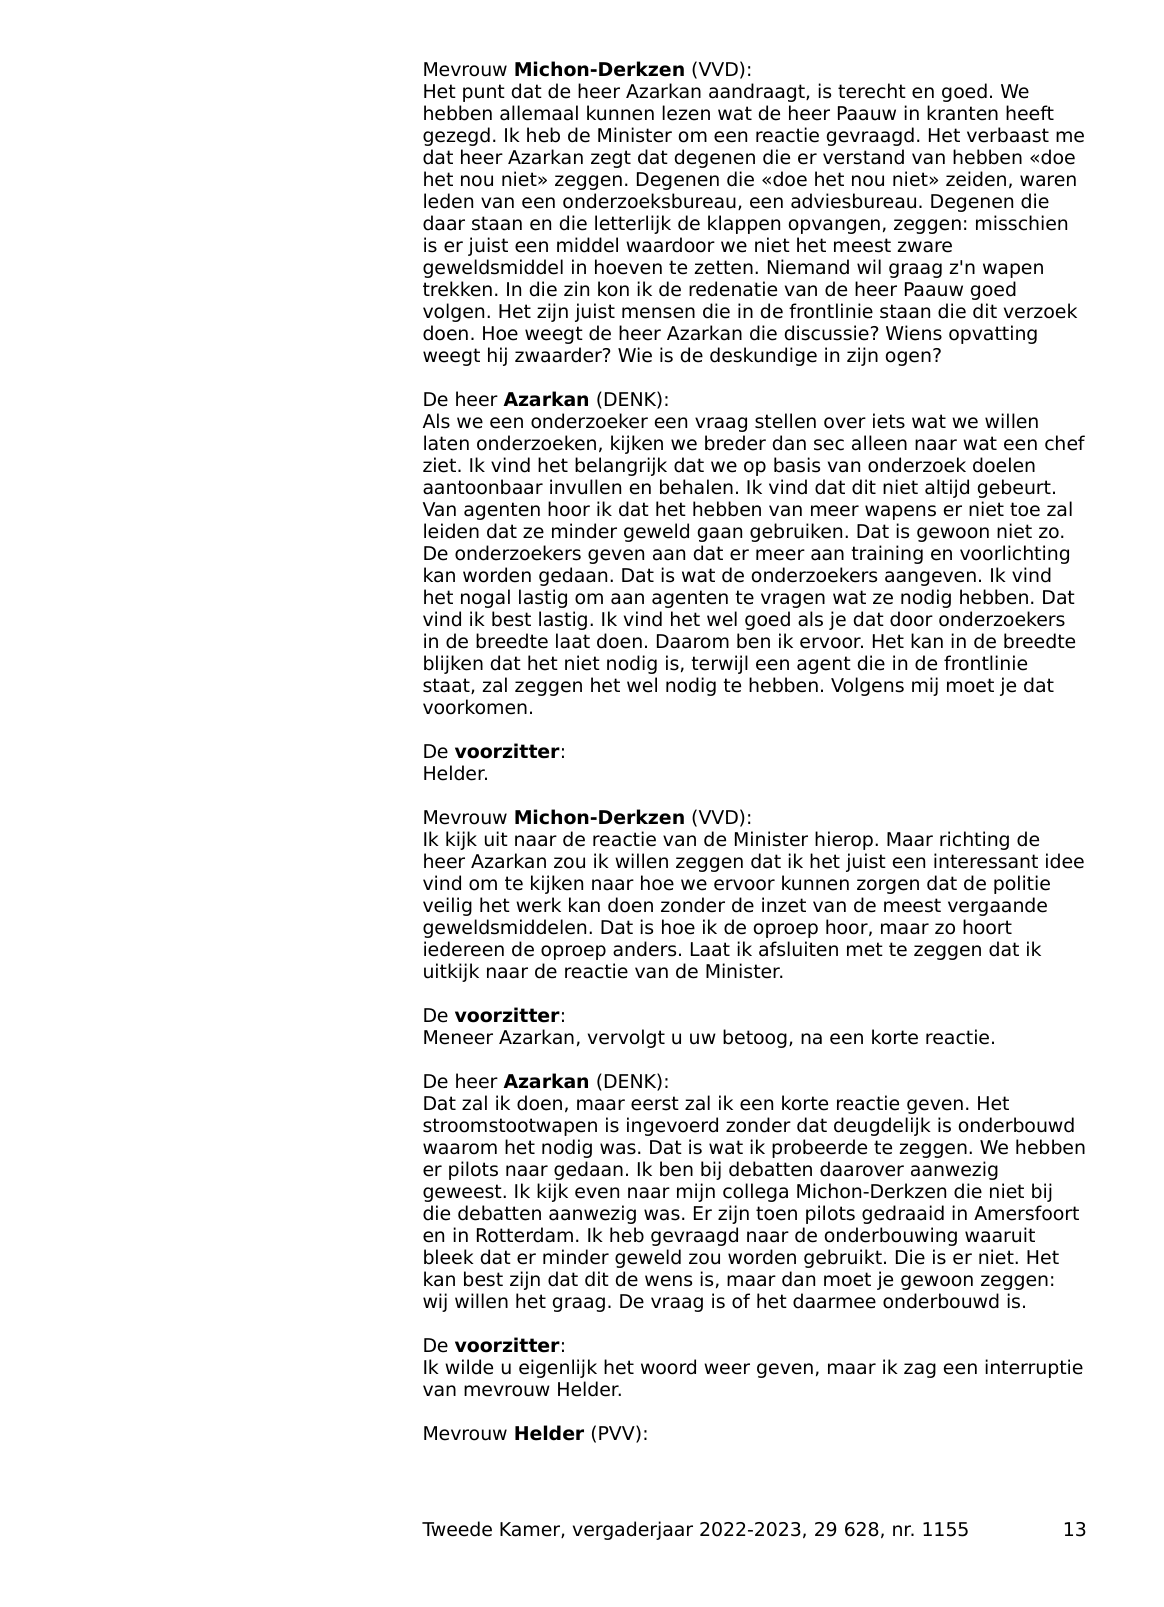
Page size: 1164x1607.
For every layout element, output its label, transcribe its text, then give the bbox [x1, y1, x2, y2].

text De voorzitter: [422, 1005, 1087, 1027]
text De heer Azarkan (DENK): [422, 1071, 1087, 1093]
text Ik kijk uit naar de reactie van de Minister hierop. Maar richting de heer Azarkan zou ik willen zeggen dat ik het juist een interessant idee vind om te kijken naar hoe we ervoor kunnen zorgen dat de politie veilig het werk kan doen zonder de inzet van de meest vergaande geweldsmiddelen. Dat is hoe ik de oproep hoor, maar zo hoort iedereen de oproep anders. Laat ik afsluiten met te zeggen dat ik uitkijk naar de reactie van de Minister. [422, 829, 1087, 983]
text Mevrouw Michon-Derkzen (VVD): [422, 59, 1087, 81]
text Mevrouw Helder (PVV): [422, 1423, 1087, 1445]
text De voorzitter: [422, 741, 1087, 763]
text Helder. [422, 763, 1087, 785]
text De voorzitter: [422, 1335, 1087, 1357]
text Dat zal ik doen, maar eerst zal ik een korte reactie geven. Het stroomstootwapen is ingevoerd zonder dat deugdelijk is onderbouwd waarom het nodig was. Dat is wat ik probeerde te zeggen. We hebben er pilots naar gedaan. Ik ben bij debatten daarover aanwezig geweest. Ik kijk even naar mijn collega Michon-Derkzen die niet bij die debatten aanwezig was. Er zijn toen pilots gedraaid in Amersfoort en in Rotterdam. Ik heb gevraagd naar de onderbouwing waaruit bleek dat er minder geweld zou worden gebruikt. Die is er niet. Het kan best zijn dat dit de wens is, maar dan moet je gewoon zeggen: wij willen het graag. De vraag is of het daarmee onderbouwd is. [422, 1093, 1087, 1313]
text Ik wilde u eigenlijk het woord weer geven, maar ik zag een interruptie van mevrouw Helder. [422, 1357, 1087, 1401]
text Mevrouw Michon-Derkzen (VVD): [422, 807, 1087, 829]
text Het punt dat de heer Azarkan aandraagt, is terecht en goed. We hebben allemaal kunnen lezen wat de heer Paauw in kranten heeft gezegd. Ik heb de Minister om een reactie gevraagd. Het verbaast me dat heer Azarkan zegt dat degenen die er verstand van hebben «doe het nou niet» zeggen. Degenen die «doe het nou niet» zeiden, waren leden van een onderzoeksbureau, een adviesbureau. Degenen die daar staan en die letterlijk de klappen opvangen, zeggen: misschien is er juist een middel waardoor we niet het meest zware geweldsmiddel in hoeven te zetten. Niemand wil graag z'n wapen trekken. In die zin kon ik de redenatie van de heer Paauw goed volgen. Het zijn juist mensen die in de frontlinie staan die dit verzoek doen. Hoe weegt de heer Azarkan die discussie? Wiens opvatting weegt hij zwaarder? Wie is de deskundige in zijn ogen? [422, 81, 1087, 367]
text Meneer Azarkan, vervolgt u uw betoog, na een korte reactie. [422, 1027, 1087, 1049]
text Als we een onderzoeker een vraag stellen over iets wat we willen laten onderzoeken, kijken we breder dan sec alleen naar wat een chef ziet. Ik vind het belangrijk dat we op basis van onderzoek doelen aantoonbaar invullen en behalen. Ik vind dat dit niet altijd gebeurt. Van agenten hoor ik dat het hebben van meer wapens er niet toe zal leiden dat ze minder geweld gaan gebruiken. Dat is gewoon niet zo. De onderzoekers geven aan dat er meer aan training en voorlichting kan worden gedaan. Dat is wat de onderzoekers aangeven. Ik vind het nogal lastig om aan agenten te vragen wat ze nodig hebben. Dat vind ik best lastig. Ik vind het wel goed als je dat door onderzoekers in de breedte laat doen. Daarom ben ik ervoor. Het kan in de breedte blijken dat het niet nodig is, terwijl een agent die in de frontlinie staat, zal zeggen het wel nodig te hebben. Volgens mij moet je dat voorkomen. [422, 411, 1087, 719]
text De heer Azarkan (DENK): [422, 389, 1087, 411]
